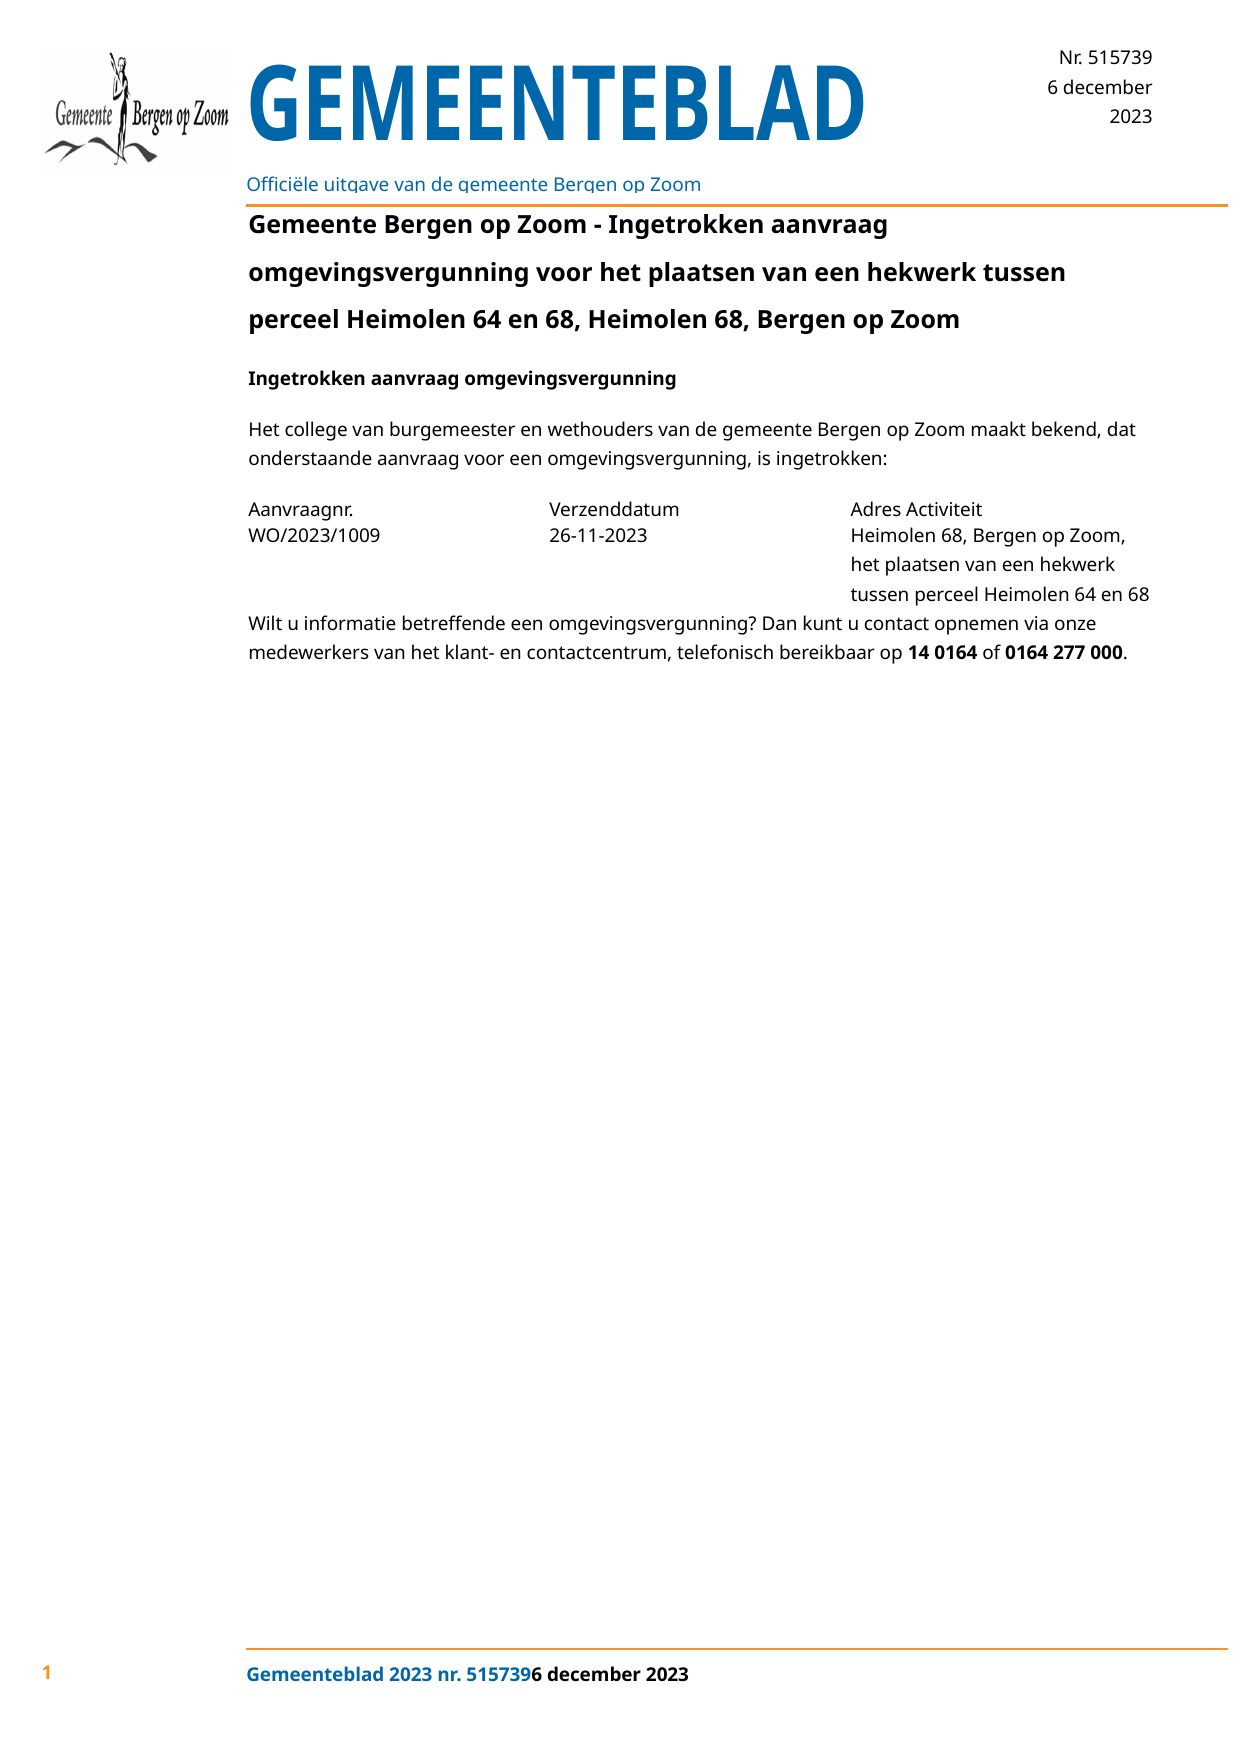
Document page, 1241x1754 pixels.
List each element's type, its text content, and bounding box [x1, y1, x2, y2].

picture [41, 47, 231, 172]
table_header Aanvraagnr. [248, 496, 549, 522]
table_cell WO/2023/1009 [248, 522, 549, 607]
table_cell 26-11-2023 [549, 522, 850, 607]
table_header Verzenddatum [549, 496, 850, 522]
text Wilt u informatie betreffende een omgevingsvergunning? Dan kunt u contact opnemen via onze medewerkers van het klant- en contactcentrum, telefonisch bereikbaar op 14 0164 of 0164 277 000. [248, 610, 1152, 665]
table_cell Heimolen 68, Bergen op Zoom, het plaatsen van een hekwerk tussen perceel Heimolen 64 en 68 [850, 522, 1152, 607]
text Ingetrokken aanvraag omgevingsvergunning [248, 366, 1152, 391]
text Het college van burgemeester en wethouders van de gemeente Bergen op Zoom maakt bekend, dat onderstaande aanvraag voor een omgevingsvergunning, is ingetrokken: [248, 416, 1152, 471]
text Gemeente Bergen op Zoom - Ingetrokken aanvraag omgevingsvergunning voor het plaatsen van een hekwerk tussen perceel Heimolen 64 en 68, Heimolen 68, Bergen op Zoom [248, 207, 1152, 336]
table_header Adres Activiteit [850, 496, 1152, 522]
